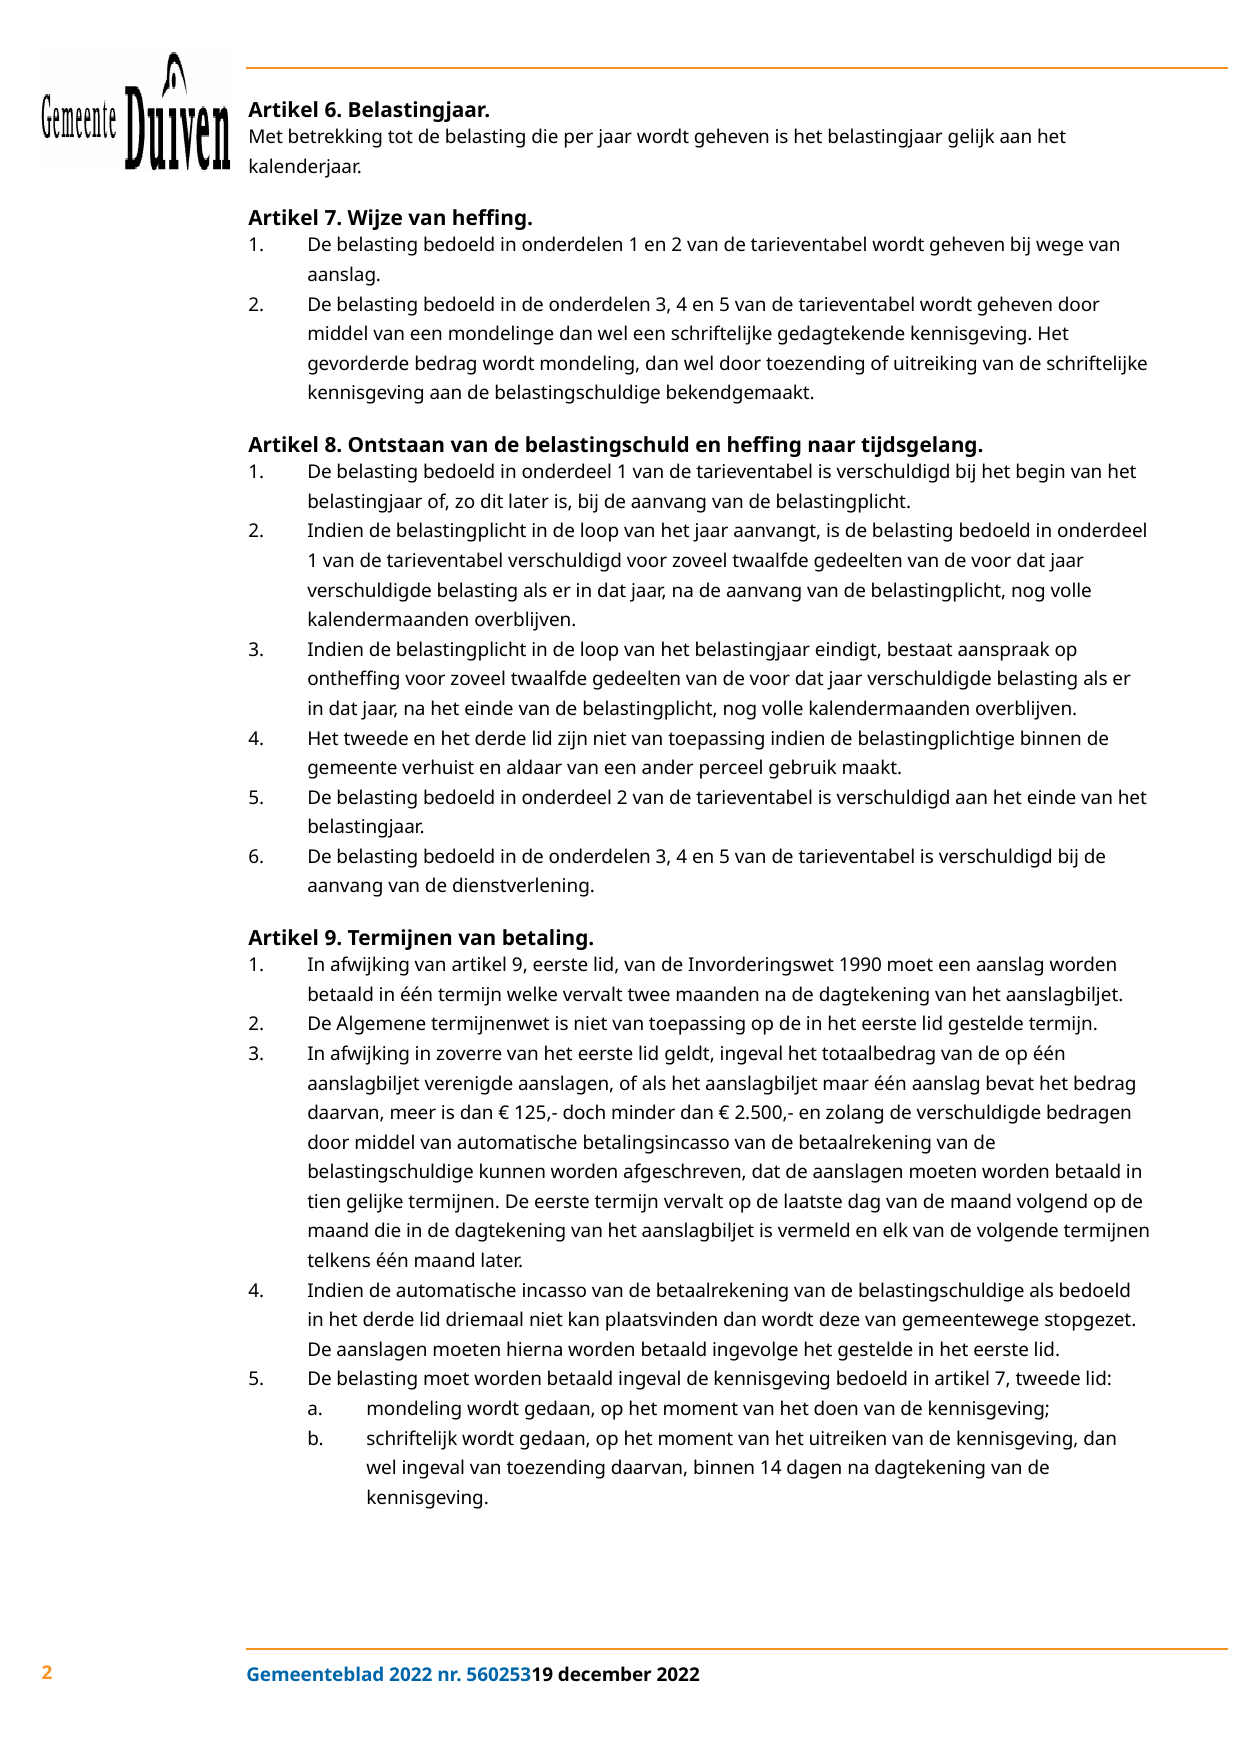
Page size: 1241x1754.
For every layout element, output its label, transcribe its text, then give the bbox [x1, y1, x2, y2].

text Met betrekking tot de belasting die per jaar wordt geheven is het belastingjaar gelijk aan het kalenderjaar. [248, 123, 1152, 178]
list In afwijking in zoverre van het eerste lid geldt, ingeval het totaalbedrag van de op één aanslagbiljet verenigde aanslagen, of als het aanslagbiljet maar één aanslag bevat het bedrag daarvan, meer is dan € 125,- doch minder dan € 2.500,- en zolang de verschuldigde bedragen door middel van automatische betalingsincasso van de betaalrekening van de belastingschuldige kunnen worden afgeschreven, dat de aanslagen moeten worden betaald in tien gelijke termijnen. De eerste termijn vervalt op de laatste dag van de maand volgend op de maand die in de dagtekening van het aanslagbiljet is vermeld en elk van de volgende termijnen telkens één maand later. [248, 1040, 1152, 1273]
list De belasting bedoeld in onderdeel 2 van de tarieventabel is verschuldigd aan het einde van het belastingjaar. [248, 784, 1152, 839]
list De belasting bedoeld in onderdeel 1 van de tarieventabel is verschuldigd bij het begin van het belastingjaar of, zo dit later is, bij de aanvang van de belastingplicht. [248, 458, 1152, 514]
list Indien de automatische incasso van de betaalrekening van de belastingschuldige als bedoeld in het derde lid driemaal niet kan plaatsvinden dan wordt deze van gemeentewege stopgezet. De aanslagen moeten hierna worden betaald ingevolge het gestelde in het eerste lid. [248, 1277, 1152, 1362]
list Indien de belastingplicht in de loop van het jaar aanvangt, is de belasting bedoeld in onderdeel 1 van de tarieventabel verschuldigd voor zoveel twaalfde gedeelten van de voor dat jaar verschuldigde belasting als er in dat jaar, na de aanvang van de belastingplicht, nog volle kalendermaanden overblijven. [248, 518, 1152, 632]
list Het tweede en het derde lid zijn niet van toepassing indien de belastingplichtige binnen de gemeente verhuist en aldaar van een ander perceel gebruik maakt. [248, 725, 1152, 780]
list In afwijking van artikel 9, eerste lid, van de Invorderingswet 1990 moet een aanslag worden betaald in één termijn welke vervalt twee maanden na de dagtekening van het aanslagbiljet. [248, 951, 1152, 1007]
text Artikel 9. Termijnen van betaling. [248, 923, 1152, 951]
list De belasting moet worden betaald ingeval de kennisgeving bedoeld in artikel 7, tweede lid: [248, 1366, 1152, 1391]
list De Algemene termijnenwet is niet van toepassing op de in het eerste lid gestelde termijn. [248, 1011, 1152, 1036]
list mondeling wordt gedaan, op het moment van het doen van de kennisgeving; [307, 1395, 1152, 1421]
list schriftelijk wordt gedaan, op het moment van het uitreiken van de kennisgeving, dan wel ingeval van toezending daarvan, binnen 14 dagen na dagtekening van de kennisgeving. [307, 1425, 1152, 1510]
list Indien de belastingplicht in de loop van het belastingjaar eindigt, bestaat aanspraak op ontheffing voor zoveel twaalfde gedeelten van de voor dat jaar verschuldigde belasting als er in dat jaar, na het einde van de belastingplicht, nog volle kalendermaanden overblijven. [248, 636, 1152, 721]
text Artikel 6. Belastingjaar. [248, 95, 1152, 123]
picture [41, 47, 231, 172]
list De belasting bedoeld in de onderdelen 3, 4 en 5 van de tarieventabel is verschuldigd bij de aanvang van de dienstverlening. [248, 843, 1152, 898]
list De belasting bedoeld in de onderdelen 3, 4 en 5 van de tarieventabel wordt geheven door middel van een mondelinge dan wel een schriftelijke gedagtekende kennisgeving. Het gevorderde bedrag wordt mondeling, dan wel door toezending of uitreiking van de schriftelijke kennisgeving aan de belastingschuldige bekendgemaakt. [248, 291, 1152, 405]
text Artikel 7. Wijze van heffing. [248, 203, 1152, 232]
list De belasting bedoeld in onderdelen 1 en 2 van de tarieventabel wordt geheven bij wege van aanslag. [248, 232, 1152, 287]
text Artikel 8. Ontstaan van de belastingschuld en heffing naar tijdsgelang. [248, 430, 1152, 458]
